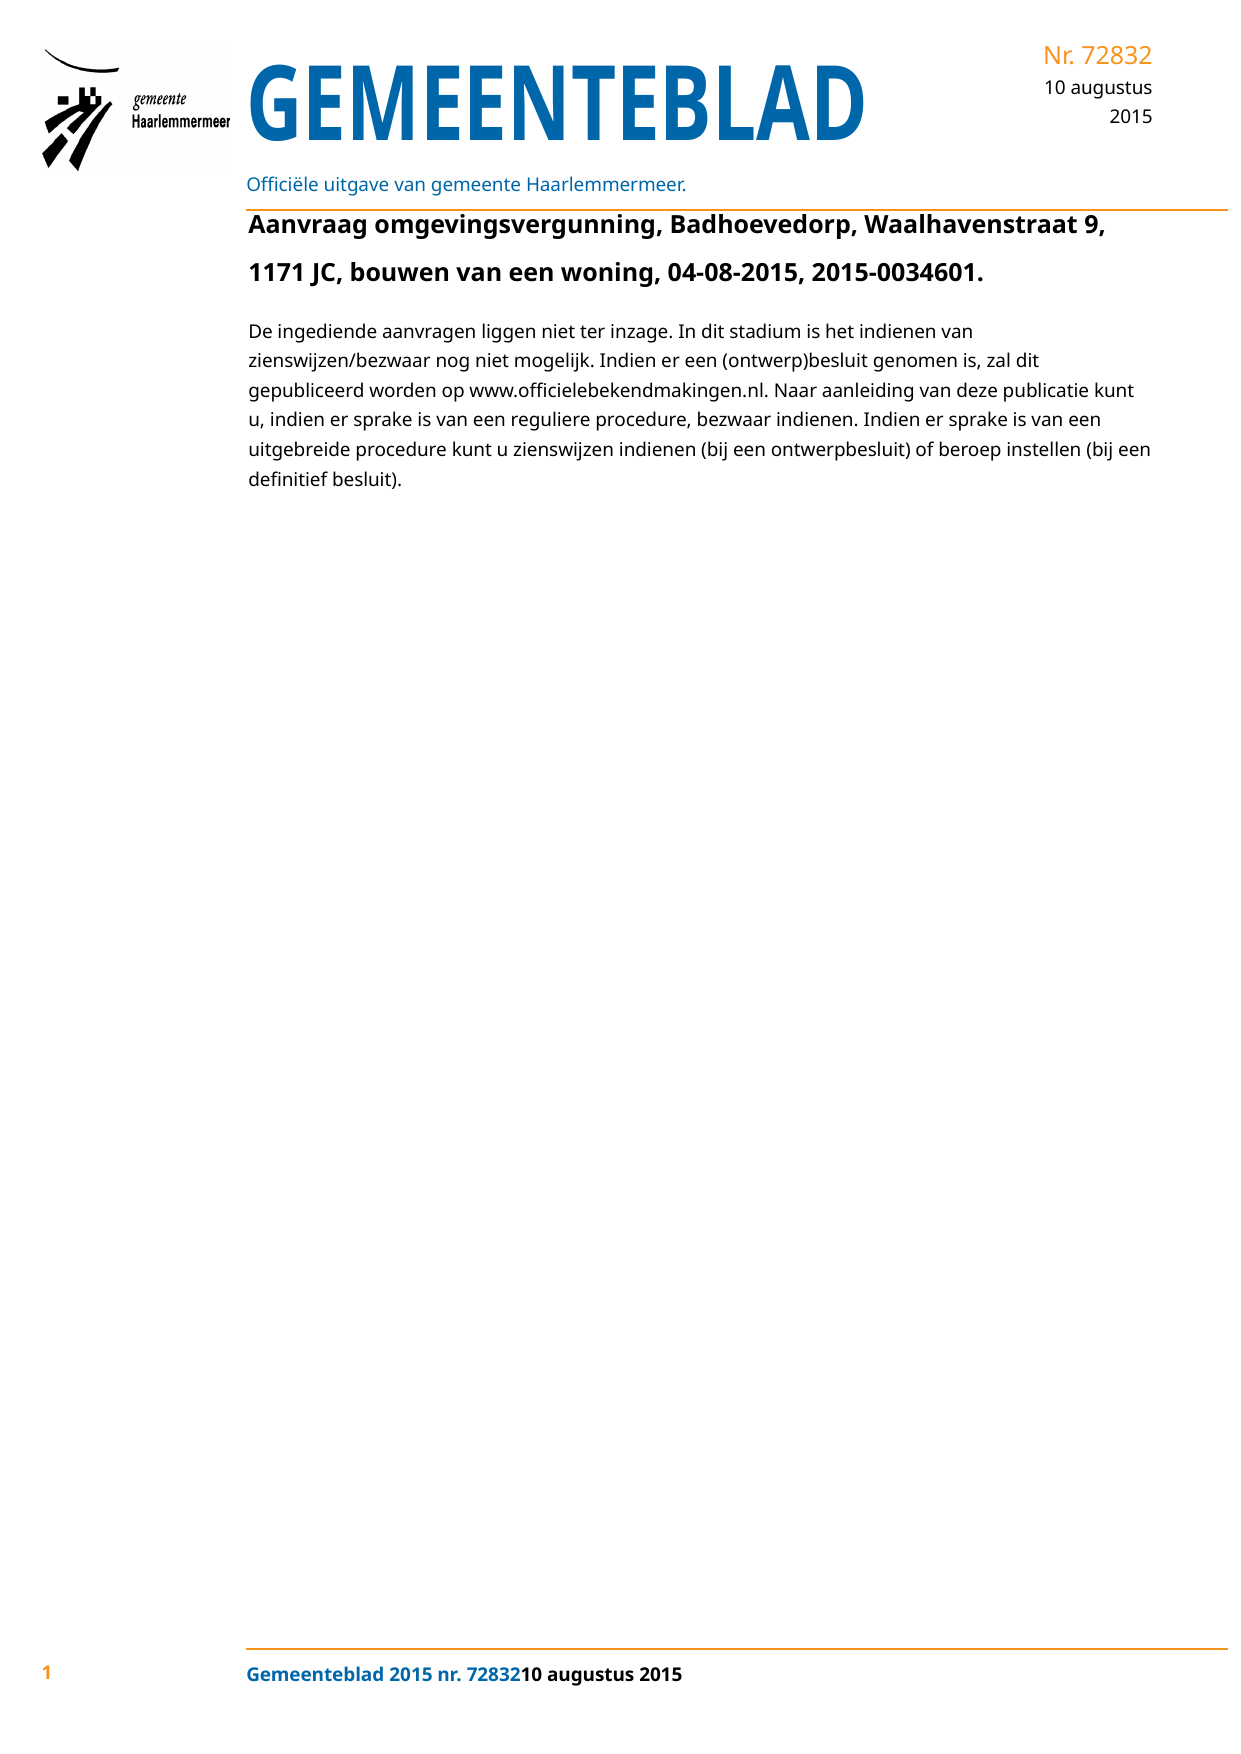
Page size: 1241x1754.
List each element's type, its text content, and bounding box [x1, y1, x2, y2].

picture [41, 47, 231, 172]
text Aanvraag omgevingsvergunning, Badhoevedorp, Waalhavenstraat 9, 1171 JC, bouwen van een woning, 04-08-2015, 2015-0034601. [248, 211, 1152, 288]
text De ingediende aanvragen liggen niet ter inzage. In dit stadium is het indienen van zienswijzen/bezwaar nog niet mogelijk. Indien er een (ontwerp)besluit genomen is, zal dit gepubliceerd worden op www.officielebekendmakingen.nl. Naar aanleiding van deze publicatie kunt u, indien er sprake is van een reguliere procedure, bezwaar indienen. Indien er sprake is van een uitgebreide procedure kunt u zienswijzen indienen (bij een ontwerpbesluit) of beroep instellen (bij een definitief besluit). [248, 318, 1152, 492]
